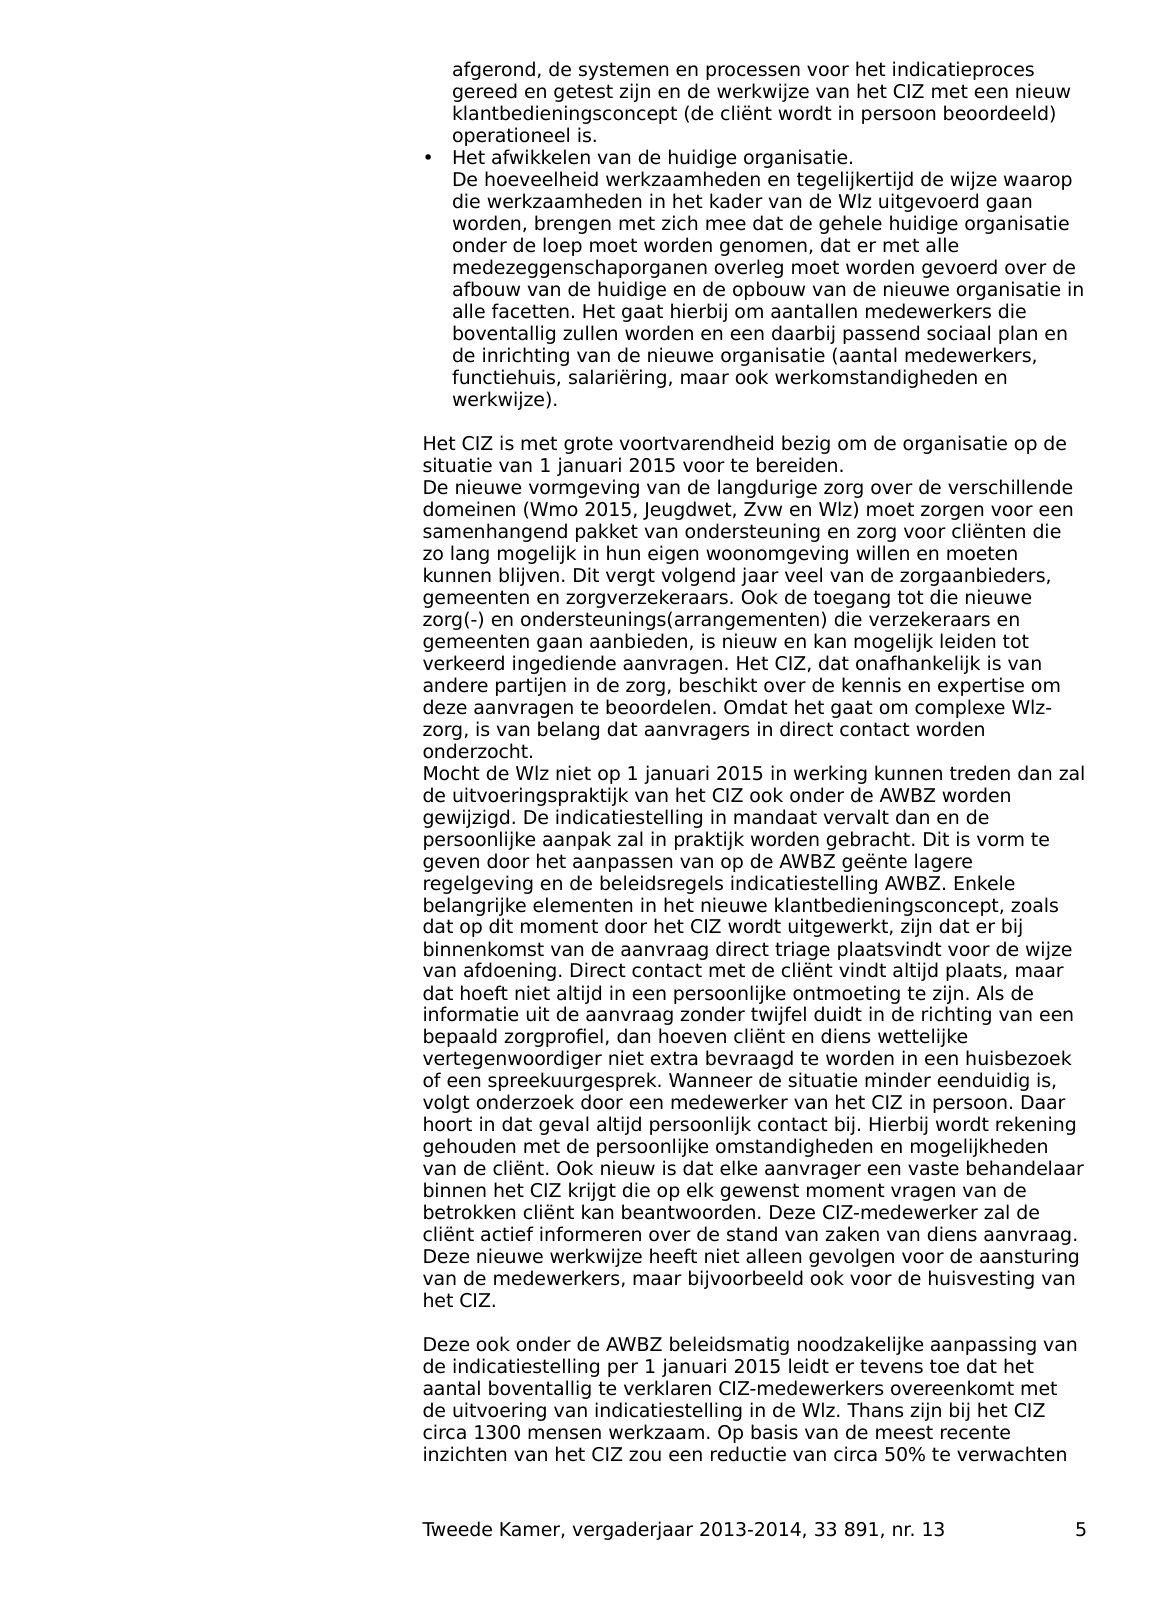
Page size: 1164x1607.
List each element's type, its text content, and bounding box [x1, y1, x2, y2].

text Mocht de Wlz niet op 1 januari 2015 in werking kunnen treden dan zal de uitvoeringspraktijk van het CIZ ook onder de AWBZ worden gewijzigd. De indicatiestelling in mandaat vervalt dan en de persoonlijke aanpak zal in praktijk worden gebracht. Dit is vorm te geven door het aanpassen van op de AWBZ geënte lagere regelgeving en de beleidsregels indicatiestelling AWBZ. Enkele belangrijke elementen in het nieuwe klantbedieningsconcept, zoals dat op dit moment door het CIZ wordt uitgewerkt, zijn dat er bij binnenkomst van de aanvraag direct triage plaatsvindt voor de wijze van afdoening. Direct contact met de cliënt vindt altijd plaats, maar dat hoeft niet altijd in een persoonlijke ontmoeting te zijn. Als de informatie uit de aanvraag zonder twijfel duidt in de richting van een bepaald zorgprofiel, dan hoeven cliënt en diens wettelijke vertegenwoordiger niet extra bevraagd te worden in een huisbezoek of een spreekuurgesprek. Wanneer de situatie minder eenduidig is, volgt onderzoek door een medewerker van het CIZ in persoon. Daar hoort in dat geval altijd persoonlijk contact bij. Hierbij wordt rekening gehouden met de persoonlijke omstandigheden en mogelijkheden van de cliënt. Ook nieuw is dat elke aanvrager een vaste behandelaar binnen het CIZ krijgt die op elk gewenst moment vragen van de betrokken cliënt kan beantwoorden. Deze CIZ-medewerker zal de cliënt actief informeren over de stand van zaken van diens aanvraag. Deze nieuwe werkwijze heeft niet alleen gevolgen voor de aansturing van de medewerkers, maar bijvoorbeeld ook voor de huisvesting van het CIZ. [422, 763, 1087, 1312]
text Deze ook onder de AWBZ beleidsmatig noodzakelijke aanpassing van de indicatiestelling per 1 januari 2015 leidt er tevens toe dat het aantal boventallig te verklaren CIZ-medewerkers overeenkomt met de uitvoering van indicatiestelling in de Wlz. Thans zijn bij het CIZ circa 1300 mensen werkzaam. Op basis van de meest recente inzichten van het CIZ zou een reductie van circa 50% te verwachten [422, 1334, 1087, 1466]
text De hoeveelheid werkzaamheden en tegelijkertijd de wijze waarop die werkzaamheden in het kader van de Wlz uitgevoerd gaan worden, brengen met zich mee dat de gehele huidige organisatie onder de loep moet worden genomen, dat er met alle medezeggenschaporganen overleg moet worden gevoerd over de afbouw van de huidige en de opbouw van de nieuwe organisatie in alle facetten. Het gaat hierbij om aantallen medewerkers die boventallig zullen worden en een daarbij passend sociaal plan en de inrichting van de nieuwe organisatie (aantal medewerkers, functiehuis, salariëring, maar ook werkomstandigheden en werkwijze). [452, 169, 1087, 411]
text De nieuwe vormgeving van de langdurige zorg over de verschillende domeinen (Wmo 2015, Jeugdwet, Zvw en Wlz) moet zorgen voor een samenhangend pakket van ondersteuning en zorg voor cliënten die zo lang mogelijk in hun eigen woonomgeving willen en moeten kunnen blijven. Dit vergt volgend jaar veel van de zorgaanbieders, gemeenten en zorgverzekeraars. Ook de toegang tot die nieuwe zorg(-) en ondersteunings(arrangementen) die verzekeraars en gemeenten gaan aanbieden, is nieuw en kan mogelijk leiden tot verkeerd ingediende aanvragen. Het CIZ, dat onafhankelijk is van andere partijen in de zorg, beschikt over de kennis en expertise om deze aanvragen te beoordelen. Omdat het gaat om complexe Wlz-zorg, is van belang dat aanvragers in direct contact worden onderzocht. [422, 477, 1087, 763]
text • Het afwikkelen van de huidige organisatie. [422, 147, 1087, 169]
text Het CIZ is met grote voortvarendheid bezig om de organisatie op de situatie van 1 januari 2015 voor te bereiden. [422, 433, 1087, 477]
text afgerond, de systemen en processen voor het indicatieproces gereed en getest zijn en de werkwijze van het CIZ met een nieuw klantbedieningsconcept (de cliënt wordt in persoon beoordeeld) operationeel is. [452, 59, 1087, 147]
